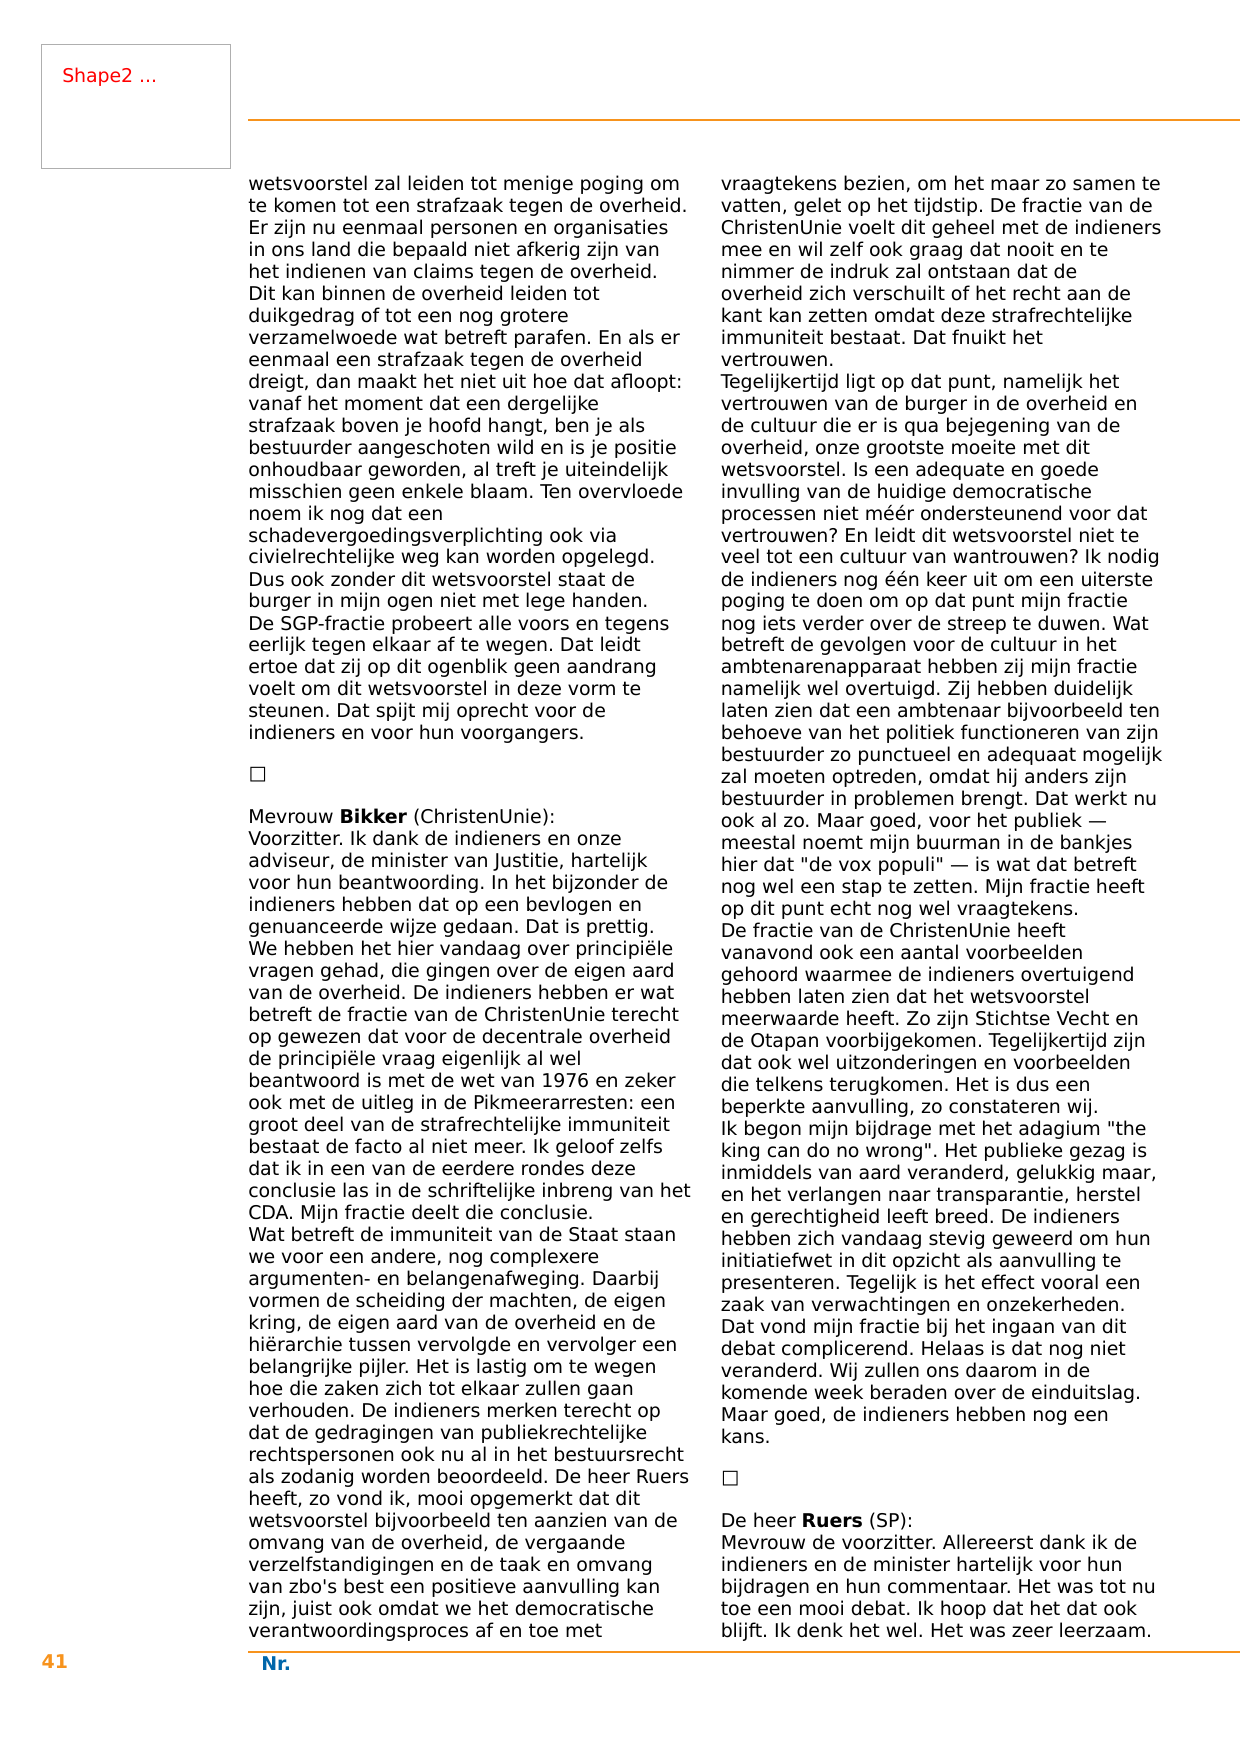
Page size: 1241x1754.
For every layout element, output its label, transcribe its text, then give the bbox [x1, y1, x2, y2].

text wetsvoorstel zal leiden tot menige poging om te komen tot een strafzaak tegen de overheid. Er zijn nu eenmaal personen en organisaties in ons land die bepaald niet afkerig zijn van het indienen van claims tegen de overheid. Dit kan binnen de overheid leiden tot duikgedrag of tot een nog grotere verzamelwoede wat betreft parafen. En als er eenmaal een strafzaak tegen de overheid dreigt, dan maakt het niet uit hoe dat afloopt: vanaf het moment dat een dergelijke strafzaak boven je hoofd hangt, ben je als bestuurder aangeschoten wild en is je positie onhoudbaar geworden, al treft je uiteindelijk misschien geen enkele blaam. Ten overvloede noem ik nog dat een schadevergoedingsverplichting ook via civielrechtelijke weg kan worden opgelegd. Dus ook zonder dit wetsvoorstel staat de burger in mijn ogen niet met lege handen. [248, 173, 691, 612]
text Wat betreft de immuniteit van de Staat staan we voor een andere, nog complexere argumenten- en belangenafweging. Daarbij vormen de scheiding der machten, de eigen kring, de eigen aard van de overheid en de hiërarchie tussen vervolgde en vervolger een belangrijke pijler. Het is lastig om te wegen hoe die zaken zich tot elkaar zullen gaan verhouden. De indieners merken terecht op dat de gedragingen van publiekrechtelijke rechtspersonen ook nu al in het bestuursrecht als zodanig worden beoordeeld. De heer Ruers heeft, zo vond ik, mooi opgemerkt dat dit wetsvoorstel bijvoorbeeld ten aanzien van de omvang van de overheid, de vergaande verzelfstandigingen en de taak en omvang van zbo's best een positieve aanvulling kan zijn, juist ook omdat we het democratische verantwoordingsproces af en toe met [248, 1224, 691, 1641]
text Ik begon mijn bijdrage met het adagium "the king can do no wrong". Het publieke gezag is inmiddels van aard veranderd, gelukkig maar, en het verlangen naar transparantie, herstel en gerechtigheid leeft breed. De indieners hebben zich vandaag stevig geweerd om hun initiatiefwet in dit opzicht als aanvulling te presenteren. Tegelijk is het effect vooral een zaak van verwachtingen en onzekerheden. Dat vond mijn fractie bij het ingaan van dit debat complicerend. Helaas is dat nog niet veranderd. Wij zullen ons daarom in de komende week beraden over de einduitslag. Maar goed, de indieners hebben nog een kans. [721, 1118, 1163, 1448]
text ⬜ [248, 764, 691, 786]
text De heer Ruers (SP): [721, 1509, 1163, 1532]
text De SGP-fractie probeert alle voors en tegens eerlijk tegen elkaar af te wegen. Dat leidt ertoe dat zij op dit ogenblik geen aandrang voelt om dit wetsvoorstel in deze vorm te steunen. Dat spijt mij oprecht voor de indieners en voor hun voorgangers. [248, 612, 691, 744]
text Mevrouw Bikker (ChristenUnie): [248, 806, 691, 828]
text We hebben het hier vandaag over principiële vragen gehad, die gingen over de eigen aard van de overheid. De indieners hebben er wat betreft de fractie van de ChristenUnie terecht op gewezen dat voor de decentrale overheid de principiële vraag eigenlijk al wel beantwoord is met de wet van 1976 en zeker ook met de uitleg in de Pikmeerarresten: een groot deel van de strafrechtelijke immuniteit bestaat de facto al niet meer. Ik geloof zelfs dat ik in een van de eerdere rondes deze conclusie las in de schriftelijke inbreng van het CDA. Mijn fractie deelt die conclusie. [248, 938, 691, 1224]
text De fractie van de ChristenUnie heeft vanavond ook een aantal voorbeelden gehoord waarmee de indieners overtuigend hebben laten zien dat het wetsvoorstel meerwaarde heeft. Zo zijn Stichtse Vecht en de Otapan voorbijgekomen. Tegelijkertijd zijn dat ook wel uitzonderingen en voorbeelden die telkens terugkomen. Het is dus een beperkte aanvulling, zo constateren wij. [721, 920, 1163, 1118]
text Voorzitter. Ik dank de indieners en onze adviseur, de minister van Justitie, hartelijk voor hun beantwoording. In het bijzonder de indieners hebben dat op een bevlogen en genuanceerde wijze gedaan. Dat is prettig. [248, 828, 691, 938]
text ⬜ [721, 1468, 1163, 1489]
text Mevrouw de voorzitter. Allereerst dank ik de indieners en de minister hartelijk voor hun bijdragen en hun commentaar. Het was tot nu toe een mooi debat. Ik hoop dat het dat ook blijft. Ik denk het wel. Het was zeer leerzaam. [721, 1532, 1163, 1641]
text Tegelijkertijd ligt op dat punt, namelijk het vertrouwen van de burger in de overheid en de cultuur die er is qua bejegening van de overheid, onze grootste moeite met dit wetsvoorstel. Is een adequate en goede invulling van de huidige democratische processen niet méér ondersteunend voor dat vertrouwen? En leidt dit wetsvoorstel niet te veel tot een cultuur van wantrouwen? Ik nodig de indieners nog één keer uit om een uiterste poging te doen om op dat punt mijn fractie nog iets verder over de streep te duwen. Wat betreft de gevolgen voor de cultuur in het ambtenarenapparaat hebben zij mijn fractie namelijk wel overtuigd. Zij hebben duidelijk laten zien dat een ambtenaar bijvoorbeeld ten behoeve van het politiek functioneren van zijn bestuurder zo punctueel en adequaat mogelijk zal moeten optreden, omdat hij anders zijn bestuurder in problemen brengt. Dat werkt nu ook al zo. Maar goed, voor het publiek — meestal noemt mijn buurman in de bankjes hier dat "de vox populi" — is wat dat betreft nog wel een stap te zetten. Mijn fractie heeft op dit punt echt nog wel vraagtekens. [721, 371, 1163, 920]
text vraagtekens bezien, om het maar zo samen te vatten, gelet op het tijdstip. De fractie van de ChristenUnie voelt dit geheel met de indieners mee en wil zelf ook graag dat nooit en te nimmer de indruk zal ontstaan dat de overheid zich verschuilt of het recht aan de kant kan zetten omdat deze strafrechtelijke immuniteit bestaat. Dat fnuikt het vertrouwen. [721, 173, 1163, 371]
